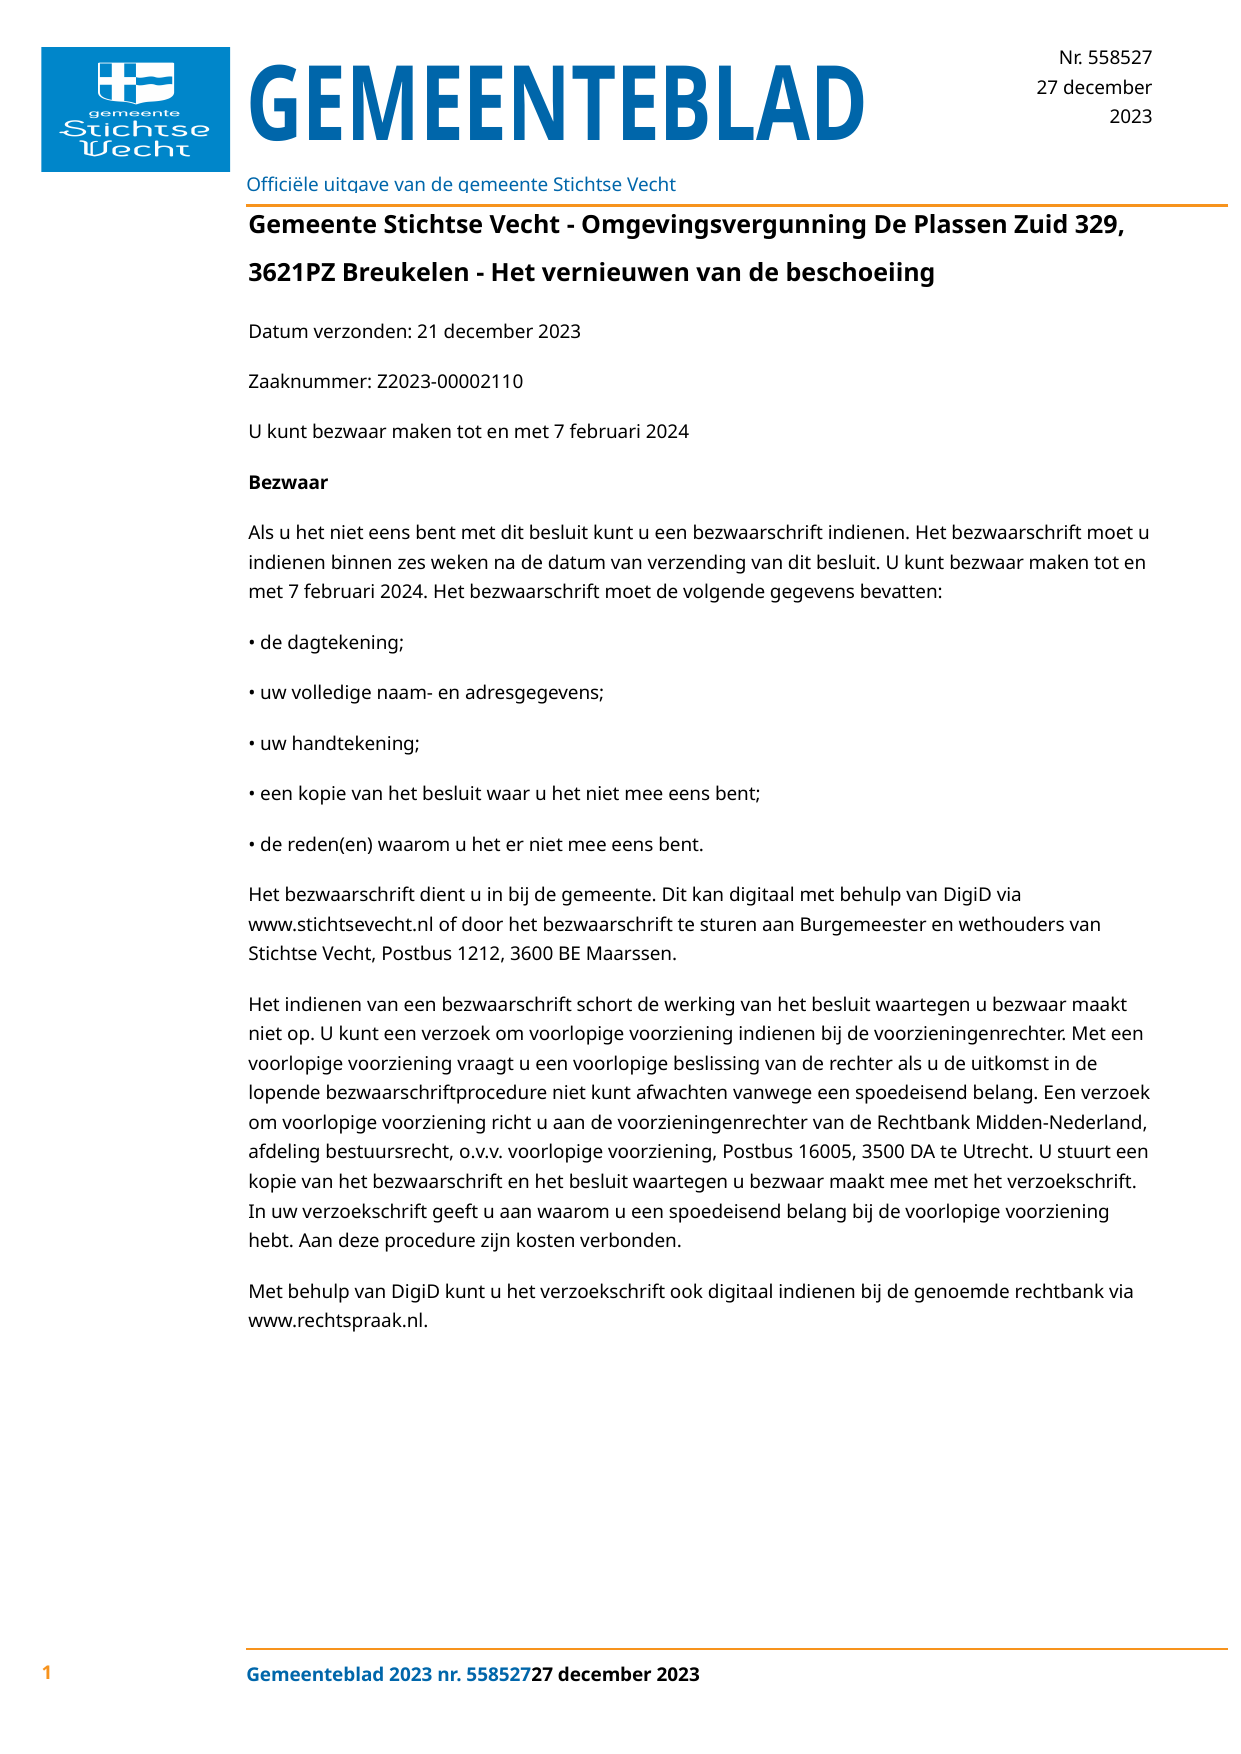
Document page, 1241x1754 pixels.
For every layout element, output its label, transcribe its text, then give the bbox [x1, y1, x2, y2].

text • een kopie van het besluit waar u het niet mee eens bent; [248, 780, 1152, 806]
text Zaaknummer: Z2023-00002110 [248, 368, 1152, 394]
text Gemeente Stichtse Vecht - Omgevingsvergunning De Plassen Zuid 329, 3621PZ Breukelen - Het vernieuwen van de beschoeiing [248, 207, 1152, 288]
text • uw handtekening; [248, 730, 1152, 756]
text Datum verzonden: 21 december 2023 [248, 318, 1152, 344]
text • de dagtekening; [248, 629, 1152, 655]
picture [137, 63, 174, 103]
text Het indienen van een bezwaarschrift schort de werking van het besluit waartegen u bezwaar maakt niet op. U kunt een verzoek om voorlopige voorziening indienen bij de voorzieningenrechter. Met een voorlopige voorziening vraagt u een voorlopige beslissing van de rechter als u de uitkomst in de lopende bezwaarschriftprocedure niet kunt afwachten vanwege een spoedeisend belang. Een verzoek om voorlopige voorziening richt u aan de voorzieningenrechter van de Rechtbank Midden-Nederland, afdeling bestuursrecht, o.v.v. voorlopige voorziening, Postbus 16005, 3500 DA te Utrecht. U stuurt een kopie van het bezwaarschrift en het besluit waartegen u bezwaar maakt mee met het verzoekschrift. In uw verzoekschrift geeft u aan waarom u een spoedeisend belang bij de voorlopige voorziening hebt. Aan deze procedure zijn kosten verbonden. [248, 991, 1152, 1253]
text Als u het niet eens bent met dit besluit kunt u een bezwaarschrift indienen. Het bezwaarschrift moet u indienen binnen zes weken na de datum van verzending van dit besluit. U kunt bezwaar maken tot en met 7 februari 2024. Het bezwaarschrift moet de volgende gegevens bevatten: [248, 519, 1152, 604]
text Bezwaar [248, 469, 1152, 495]
text Het bezwaarschrift dient u in bij de gemeente. Dit kan digitaal met behulp van DigiD via www.stichtsevecht.nl of door het bezwaarschrift te sturen aan Burgemeester en wethouders van Stichtse Vecht, Postbus 1212, 3600 BE Maarssen. [248, 881, 1152, 966]
text U kunt bezwaar maken tot en met 7 februari 2024 [248, 419, 1152, 444]
text Met behulp van DigiD kunt u het verzoekschrift ook digitaal indienen bij de genoemde rechtbank via www.rechtspraak.nl. [248, 1278, 1152, 1333]
text • uw volledige naam- en adresgegevens; [248, 679, 1152, 705]
text • de reden(en) waarom u het er niet mee eens bent. [248, 831, 1152, 857]
picture [99, 63, 135, 101]
